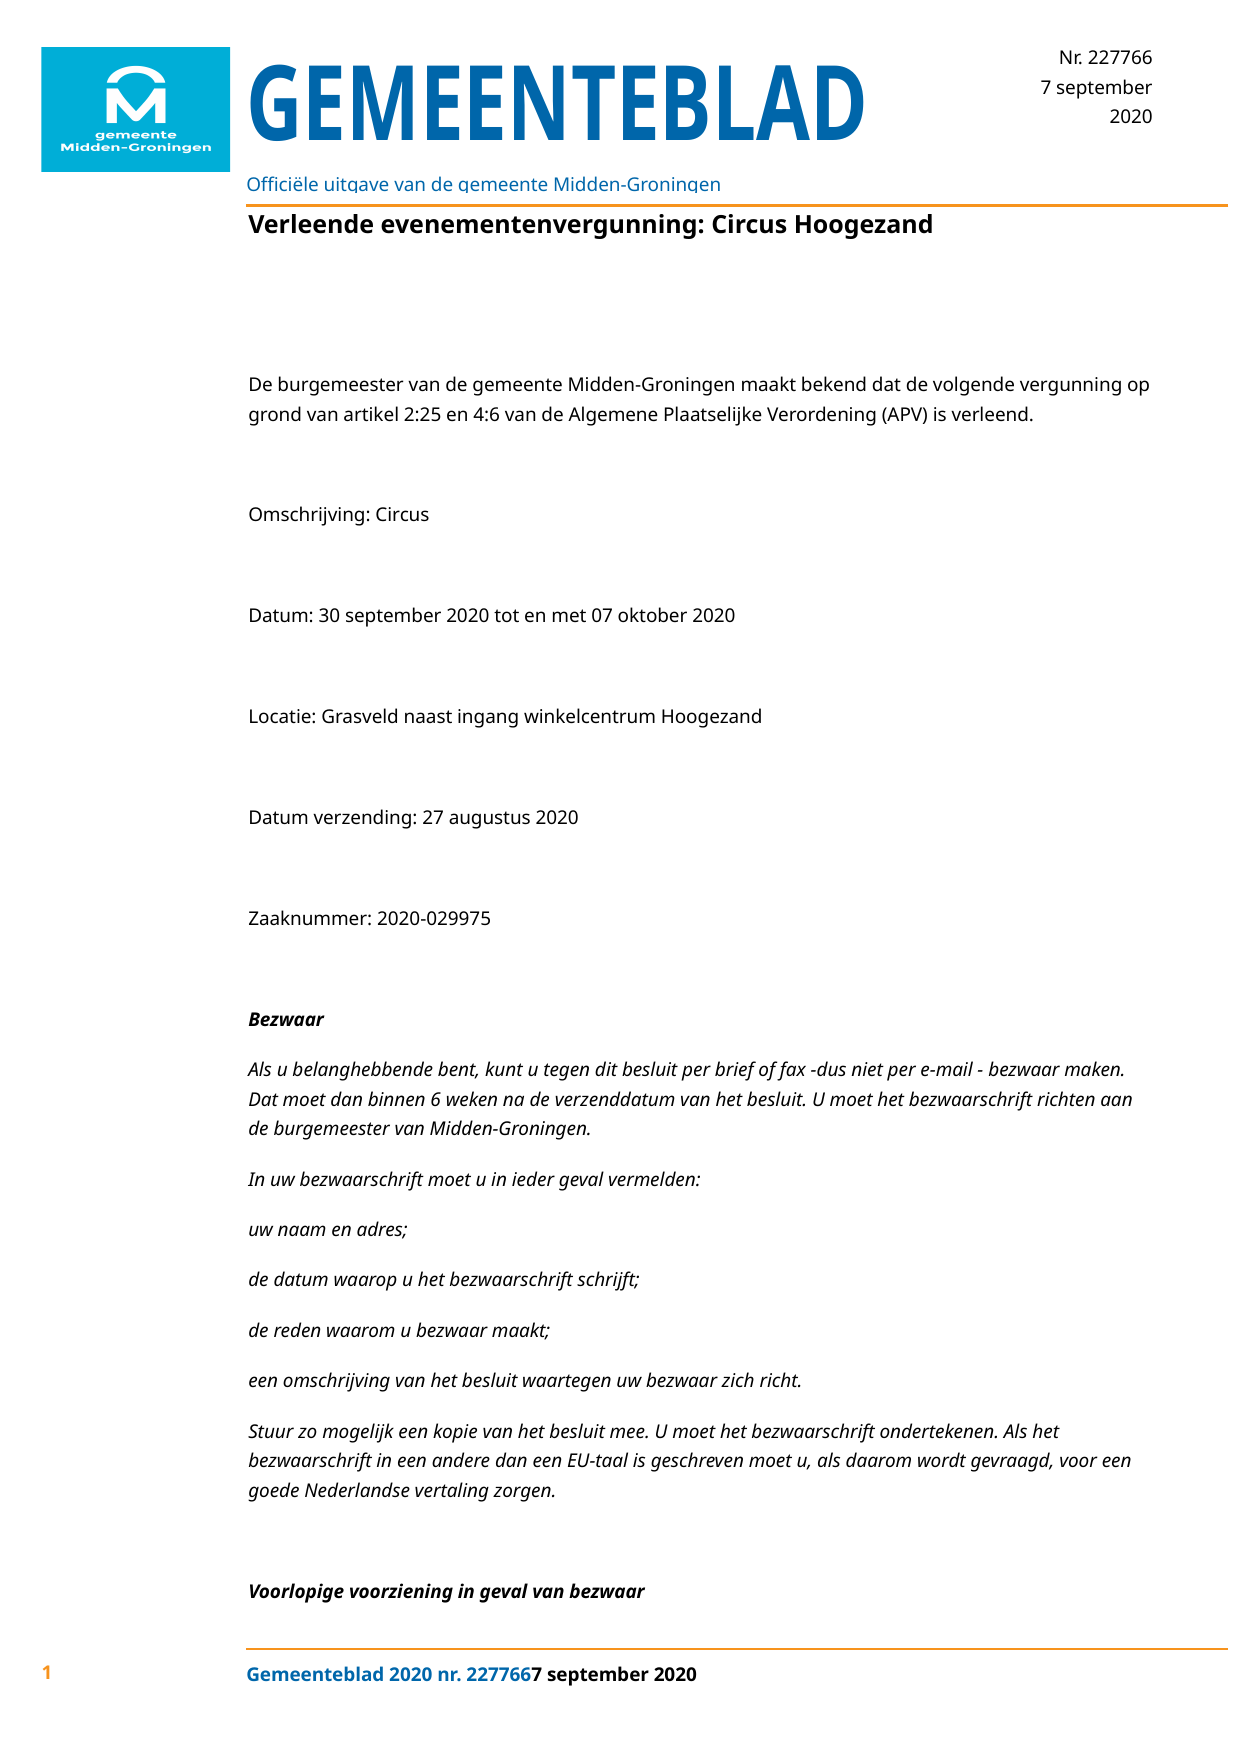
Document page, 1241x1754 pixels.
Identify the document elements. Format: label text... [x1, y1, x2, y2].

text Als u belanghebbende bent, kunt u tegen dit besluit per brief of fax -dus niet per e-mail - bezwaar maken. Dat moet dan binnen 6 weken na de verzenddatum van het besluit. U moet het bezwaarschrift richten aan de burgemeester van Midden-Groningen. [248, 1056, 1152, 1141]
text de reden waarom u bezwaar maakt; [248, 1317, 1152, 1343]
text Stuur zo mogelijk een kopie van het besluit mee. U moet het bezwaarschrift ondertekenen. Als het bezwaarschrift in een andere dan een EU-taal is geschreven moet u, als daarom wordt gevraagd, voor een goede Nederlandse vertaling zorgen. [248, 1418, 1152, 1503]
text Datum verzending: 27 augustus 2020 [248, 804, 1152, 830]
text Omschrijving: Circus [248, 502, 1152, 527]
text Locatie: Grasveld naast ingang winkelcentrum Hoogezand [248, 703, 1152, 729]
text Bezwaar [248, 1006, 1152, 1031]
text Voorlopige voorziening in geval van bezwaar [248, 1578, 1152, 1603]
text de datum waarop u het bezwaarschrift schrijft; [248, 1267, 1152, 1292]
text In uw bezwaarschrift moet u in ieder geval vermelden: [248, 1166, 1152, 1191]
text Datum: 30 september 2020 tot en met 07 oktober 2020 [248, 602, 1152, 628]
picture [184, 146, 190, 153]
text uw naam en adres; [248, 1216, 1152, 1242]
text een omschrijving van het besluit waartegen uw bezwaar zich richt. [248, 1367, 1152, 1393]
picture [107, 89, 165, 122]
text De burgemeester van de gemeente Midden-Groningen maakt bekend dat de volgende vergunning op grond van artikel 2:25 en 4:6 van de Algemene Plaatselijke Verordening (APV) is verleend. [248, 371, 1152, 426]
text Zaaknummer: 2020-029975 [248, 905, 1152, 931]
text Verleende evenementenvergunning: Circus Hoogezand [248, 207, 1152, 241]
picture [108, 66, 164, 82]
